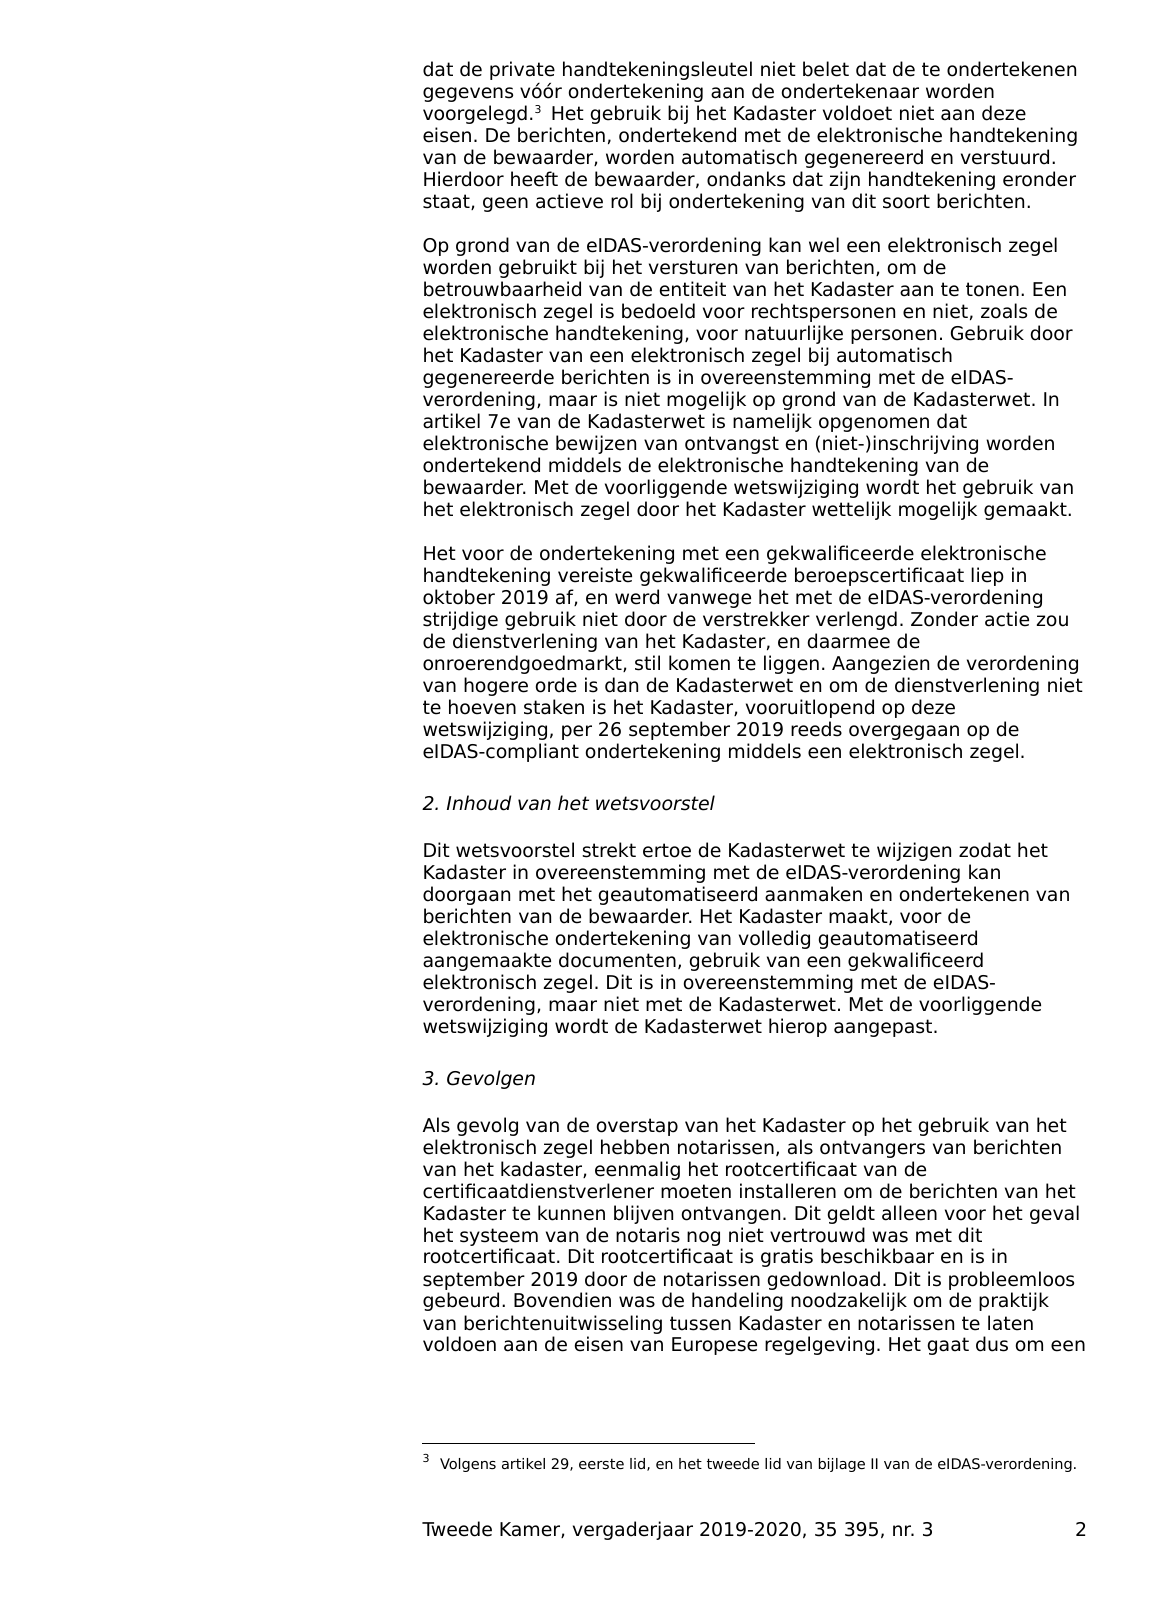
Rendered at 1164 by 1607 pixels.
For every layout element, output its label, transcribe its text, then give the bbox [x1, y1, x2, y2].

text Op grond van de eIDAS-verordening kan wel een elektronisch zegel worden gebruikt bij het versturen van berichten, om de betrouwbaarheid van de entiteit van het Kadaster aan te tonen. Een elektronisch zegel is bedoeld voor rechtspersonen en niet, zoals de elektronische handtekening, voor natuurlijke personen. Gebruik door het Kadaster van een elektronisch zegel bij automatisch gegenereerde berichten is in overeenstemming met de eIDAS-verordening, maar is niet mogelijk op grond van de Kadasterwet. In artikel 7e van de Kadasterwet is namelijk opgenomen dat elektronische bewijzen van ontvangst en (niet-)inschrijving worden ondertekend middels de elektronische handtekening van de bewaarder. Met de voorliggende wetswijziging wordt het gebruik van het elektronisch zegel door het Kadaster wettelijk mogelijk gemaakt. [422, 235, 1087, 521]
subtitle 3. Gevolgen [422, 1068, 1087, 1089]
text Het voor de ondertekening met een gekwalificeerde elektronische handtekening vereiste gekwalificeerde beroepscertificaat liep in oktober 2019 af, en werd vanwege het met de eIDAS-verordening strijdige gebruik niet door de verstrekker verlengd. Zonder actie zou de dienstverlening van het Kadaster, en daarmee de onroerendgoedmarkt, stil komen te liggen. Aangezien de verordening van hogere orde is dan de Kadasterwet en om de dienstverlening niet te hoeven staken is het Kadaster, vooruitlopend op deze wetswijziging, per 26 september 2019 reeds overgegaan op de eIDAS-compliant ondertekening middels een elektronisch zegel. [422, 543, 1087, 763]
text Als gevolg van de overstap van het Kadaster op het gebruik van het elektronisch zegel hebben notarissen, als ontvangers van berichten van het kadaster, eenmalig het rootcertificaat van de certificaatdienstverlener moeten installeren om de berichten van het Kadaster te kunnen blijven ontvangen. Dit geldt alleen voor het geval het systeem van de notaris nog niet vertrouwd was met dit rootcertificaat. Dit rootcertificaat is gratis beschikbaar en is in september 2019 door de notarissen gedownload. Dit is probleemloos gebeurd. Bovendien was de handeling noodzakelijk om de praktijk van berichtenuitwisseling tussen Kadaster en notarissen te laten voldoen aan de eisen van Europese regelgeving. Het gaat dus om een [422, 1114, 1087, 1356]
text Volgens artikel 29, eerste lid, en het tweede lid van bijlage II van de eIDAS-verordening. [422, 1452, 1087, 1474]
subtitle 2. Inhoud van het wetsvoorstel [422, 793, 1087, 815]
text Dit wetsvoorstel strekt ertoe de Kadasterwet te wijzigen zodat het Kadaster in overeenstemming met de eIDAS-verordening kan doorgaan met het geautomatiseerd aanmaken en ondertekenen van berichten van de bewaarder. Het Kadaster maakt, voor de elektronische ondertekening van volledig geautomatiseerd aangemaakte documenten, gebruik van een gekwalificeerd elektronisch zegel. Dit is in overeenstemming met de eIDAS-verordening, maar niet met de Kadasterwet. Met de voorliggende wetswijziging wordt de Kadasterwet hierop aangepast. [422, 840, 1087, 1038]
text dat de private handtekeningsleutel niet belet dat de te ondertekenen gegevens vóór ondertekening aan de ondertekenaar worden voorgelegd. Het gebruik bij het Kadaster voldoet niet aan deze eisen. De berichten, ondertekend met de elektronische handtekening van de bewaarder, worden automatisch gegenereerd en verstuurd. Hierdoor heeft de bewaarder, ondanks dat zijn handtekening eronder staat, geen actieve rol bij ondertekening van dit soort berichten. [422, 59, 1087, 213]
